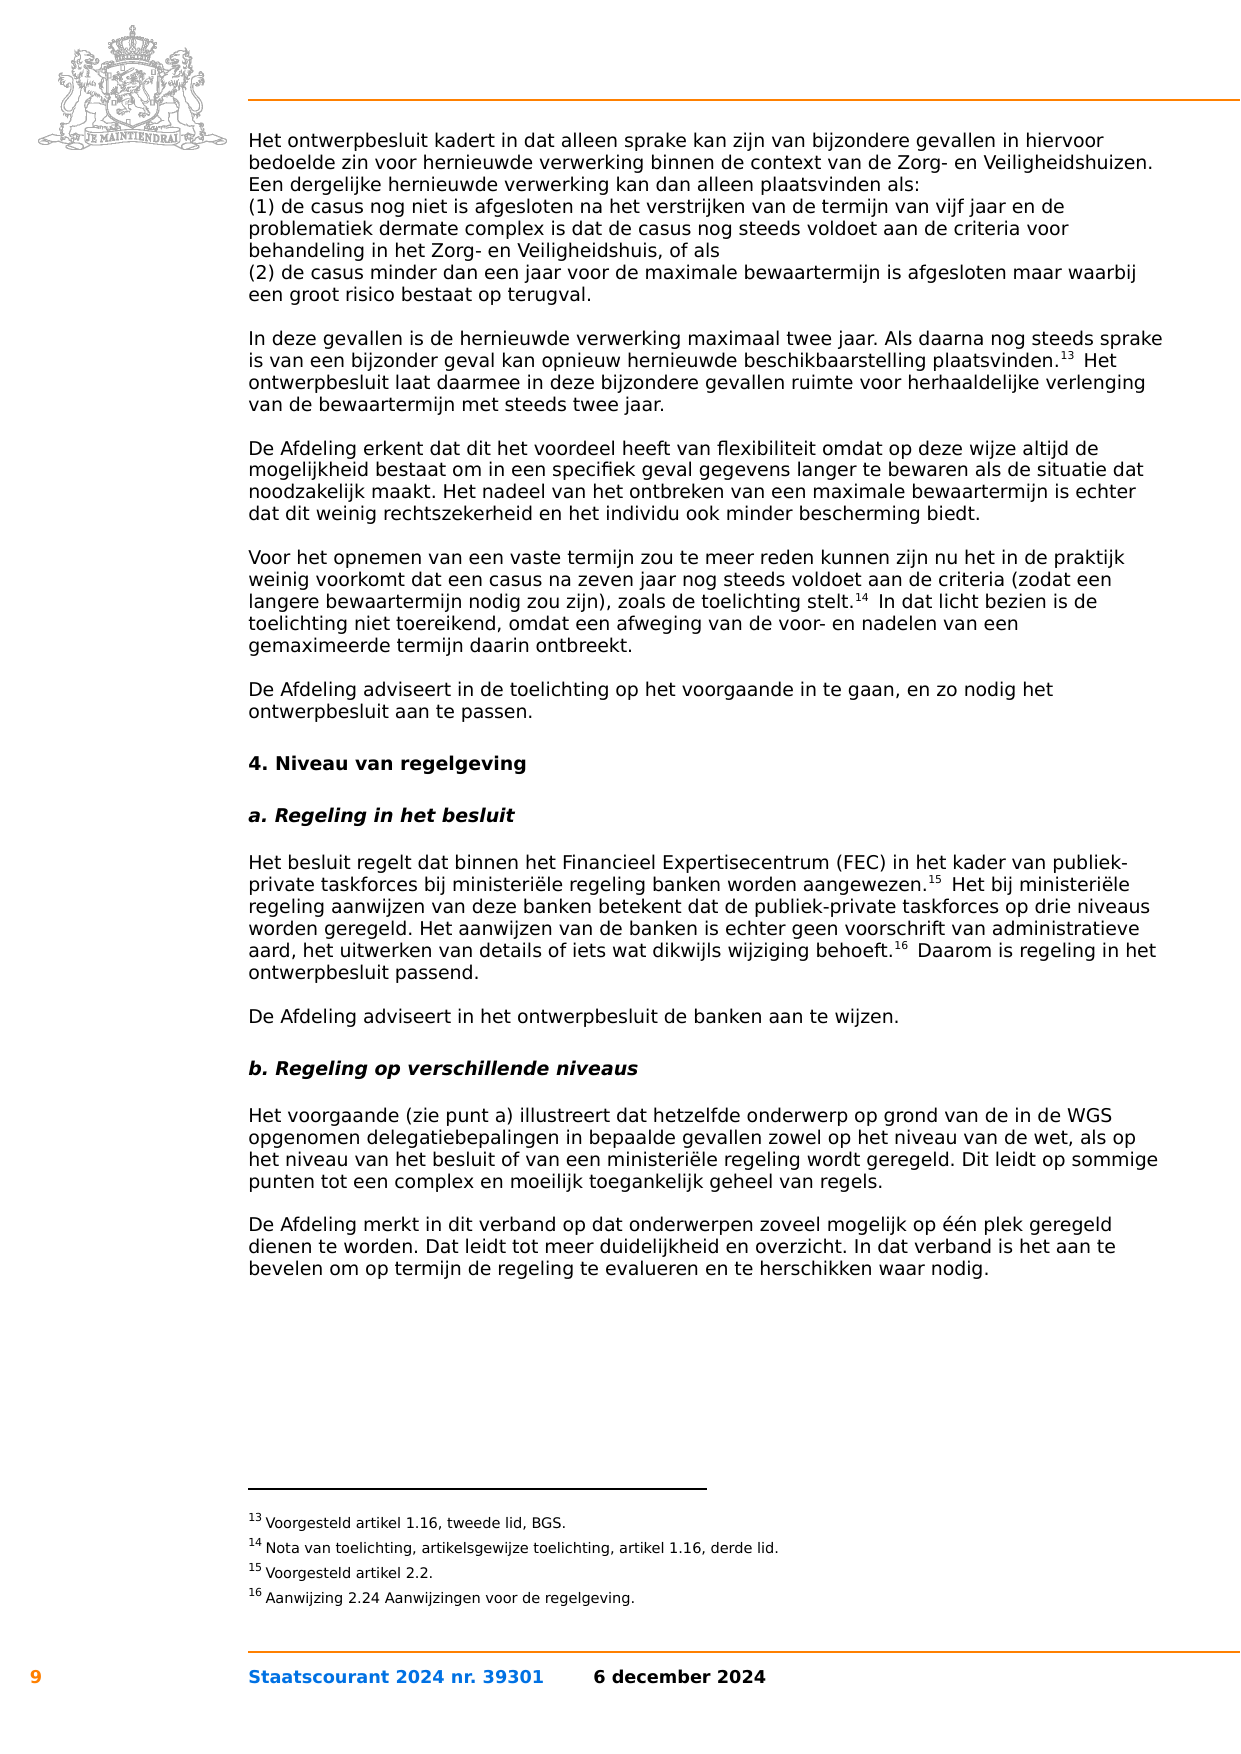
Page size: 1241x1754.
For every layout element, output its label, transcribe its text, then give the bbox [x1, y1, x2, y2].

picture [38, 25, 227, 150]
text Voorgesteld artikel 1.16, tweede lid, BGS. [248, 1511, 1163, 1533]
text De Afdeling merkt in dit verband op dat onderwerpen zoveel mogelijk op één plek geregeld dienen te worden. Dat leidt tot meer duidelijkheid en overzicht. In dat verband is het aan te bevelen om op termijn de regeling te evalueren en te herschikken waar nodig. [248, 1214, 1163, 1280]
text In deze gevallen is de hernieuwde verwerking maximaal twee jaar. Als daarna nog steeds sprake is van een bijzonder geval kan opnieuw hernieuwde beschikbaarstelling plaatsvinden. Het ontwerpbesluit laat daarmee in deze bijzondere gevallen ruimte voor herhaaldelijke verlenging van de bewaartermijn met steeds twee jaar. [248, 328, 1163, 416]
text De Afdeling adviseert in de toelichting op het voorgaande in te gaan, en zo nodig het ontwerpbesluit aan te passen. [248, 679, 1163, 723]
subtitle b. Regeling op verschillende niveaus [248, 1058, 1163, 1079]
text Het besluit regelt dat binnen het Financieel Expertisecentrum (FEC) in het kader van publiek-private taskforces bij ministeriële regeling banken worden aangewezen. Het bij ministeriële regeling aanwijzen van deze banken betekent dat de publiek-private taskforces op drie niveaus worden geregeld. Het aanwijzen van de banken is echter geen voorschrift van administratieve aard, het uitwerken van details of iets wat dikwijls wijziging behoeft. Daarom is regeling in het ontwerpbesluit passend. [248, 852, 1163, 984]
text (1) de casus nog niet is afgesloten na het verstrijken van de termijn van vijf jaar en de problematiek dermate complex is dat de casus nog steeds voldoet aan de criteria voor behandeling in het Zorg- en Veiligheidshuis, of als [248, 196, 1163, 262]
text Nota van toelichting, artikelsgewijze toelichting, artikel 1.16, derde lid. [248, 1536, 1163, 1558]
subtitle a. Regeling in het besluit [248, 805, 1163, 827]
text Voorgesteld artikel 2.2. [248, 1561, 1163, 1583]
subtitle 4. Niveau van regelgeving [248, 753, 1163, 775]
text Aanwijzing 2.24 Aanwijzingen voor de regelgeving. [248, 1586, 1163, 1608]
text Het voorgaande (zie punt a) illustreert dat hetzelfde onderwerp op grond van de in de WGS opgenomen delegatiebepalingen in bepaalde gevallen zowel op het niveau van de wet, als op het niveau van het besluit of van een ministeriële regeling wordt geregeld. Dit leidt op sommige punten tot een complex en moeilijk toegankelijk geheel van regels. [248, 1104, 1163, 1192]
text Het ontwerpbesluit kadert in dat alleen sprake kan zijn van bijzondere gevallen in hiervoor bedoelde zin voor hernieuwde verwerking binnen de context van de Zorg- en Veiligheidshuizen. Een dergelijke hernieuwde verwerking kan dan alleen plaatsvinden als: [248, 130, 1163, 196]
text Voor het opnemen van een vaste termijn zou te meer reden kunnen zijn nu het in de praktijk weinig voorkomt dat een casus na zeven jaar nog steeds voldoet aan de criteria (zodat een langere bewaartermijn nodig zou zijn), zoals de toelichting stelt. In dat licht bezien is de toelichting niet toereikend, omdat een afweging van de voor- en nadelen van een gemaximeerde termijn daarin ontbreekt. [248, 547, 1163, 657]
text (2) de casus minder dan een jaar voor de maximale bewaartermijn is afgesloten maar waarbij een groot risico bestaat op terugval. [248, 262, 1163, 306]
text De Afdeling adviseert in het ontwerpbesluit de banken aan te wijzen. [248, 1006, 1163, 1028]
text De Afdeling erkent dat dit het voordeel heeft van flexibiliteit omdat op deze wijze altijd de mogelijkheid bestaat om in een specifiek geval gegevens langer te bewaren als de situatie dat noodzakelijk maakt. Het nadeel van het ontbreken van een maximale bewaartermijn is echter dat dit weinig rechtszekerheid en het individu ook minder bescherming biedt. [248, 437, 1163, 525]
